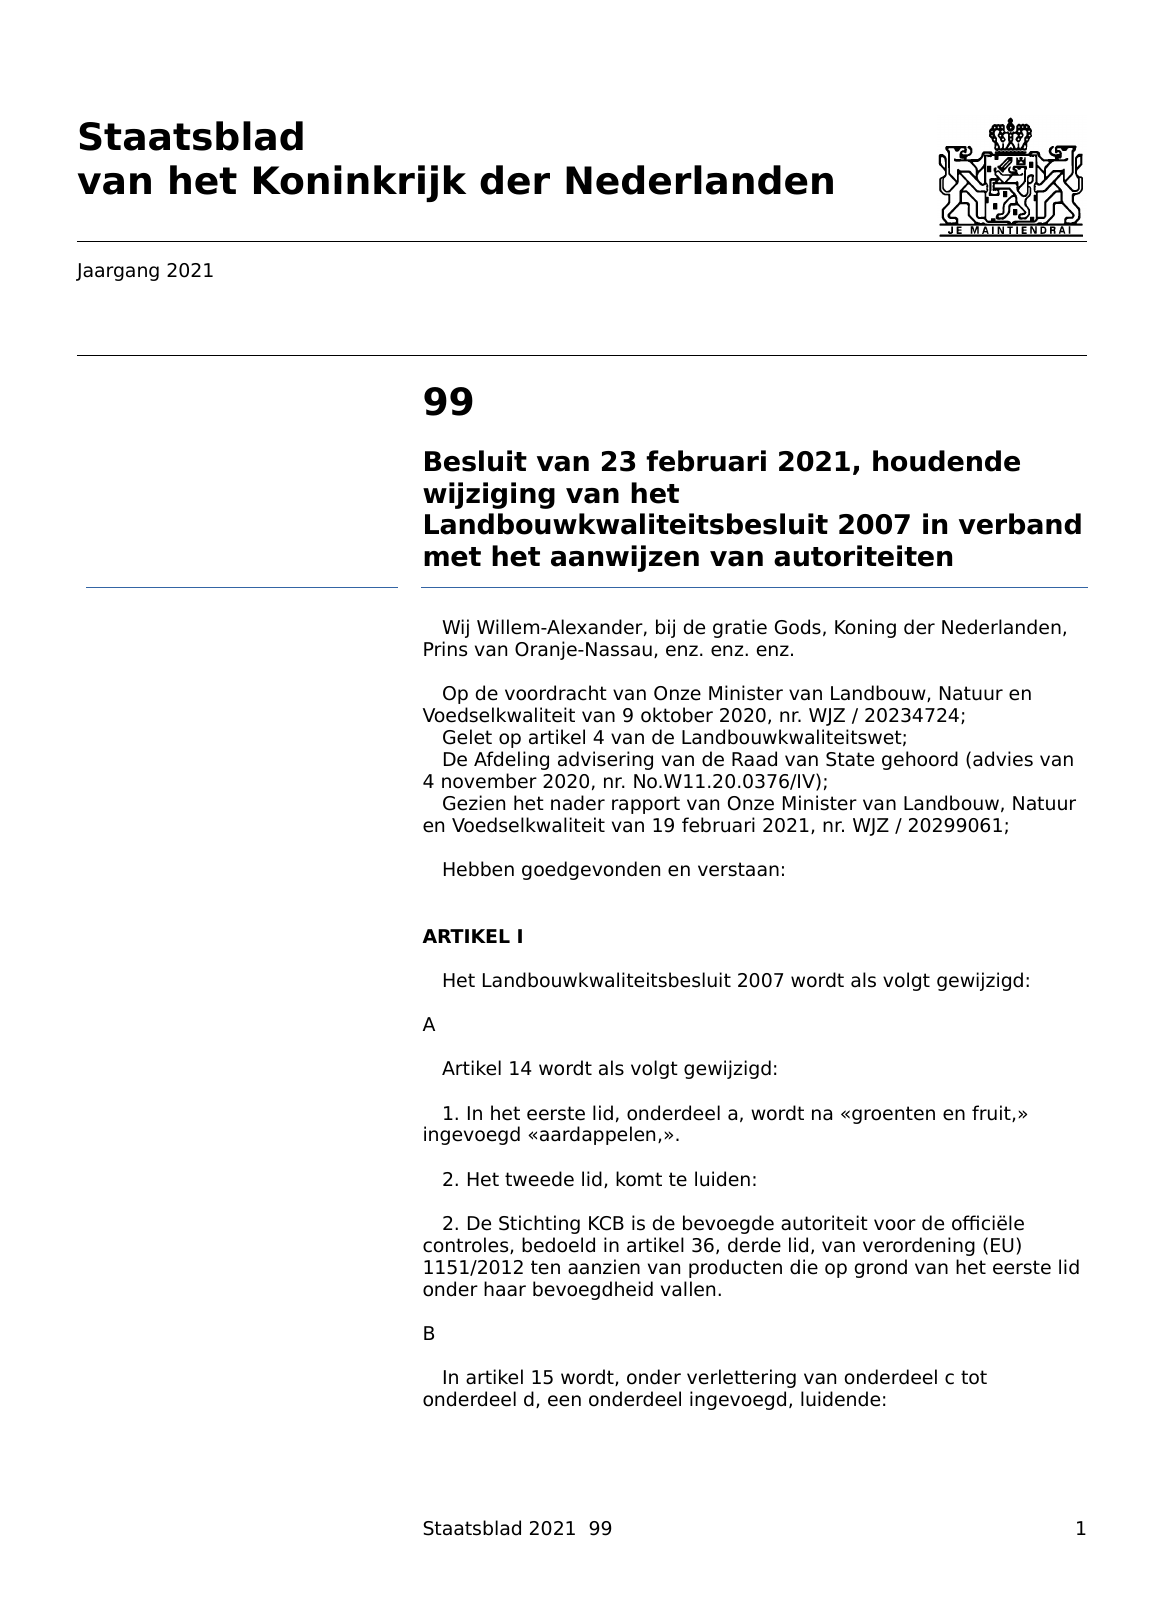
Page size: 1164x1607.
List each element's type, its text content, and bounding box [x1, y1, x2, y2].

text In artikel 15 wordt, onder verlettering van onderdeel c tot onderdeel d, een onderdeel ingevoegd, luidende: [422, 1367, 1087, 1411]
text Op de voordracht van Onze Minister van Landbouw, Natuur en Voedselkwaliteit van 9 oktober 2020, nr. WJZ / 20234724; [422, 683, 1087, 727]
text Hebben goedgevonden en verstaan: [422, 859, 1087, 881]
text Het Landbouwkwaliteitsbesluit 2007 wordt als volgt gewijzigd: [422, 970, 1087, 992]
text Gezien het nader rapport van Onze Minister van Landbouw, Natuur en Voedselkwaliteit van 19 februari 2021, nr. WJZ / 20299061; [422, 793, 1087, 837]
text 2. Het tweede lid, komt te luiden: [422, 1168, 1087, 1191]
subtitle 99 [422, 381, 1087, 424]
text A [422, 1014, 1087, 1036]
text B [422, 1323, 1087, 1345]
text 1. In het eerste lid, onderdeel a, wordt na «groenten en fruit,» ingevoegd «aardappelen,». [422, 1102, 1087, 1146]
picture [936, 115, 1087, 240]
text Wij Willem-Alexander, bij de gratie Gods, Koning der Nederlanden, Prins van Oranje-Nassau, enz. enz. enz. [422, 617, 1087, 661]
subtitle ARTIKEL I [422, 926, 1087, 948]
text De Afdeling advisering van de Raad van State gehoord (advies van 4 november 2020, nr. No.W11.20.0376/IV); [422, 749, 1087, 793]
text 2. De Stichting KCB is de bevoegde autoriteit voor de officiële controles, bedoeld in artikel 36, derde lid, van verordening (EU) 1151/2012 ten aanzien van producten die op grond van het eerste lid onder haar bevoegdheid vallen. [422, 1213, 1087, 1301]
text Besluit van 23 februari 2021, houdende wijziging van het Landbouwkwaliteitsbesluit 2007 in verband met het aanwijzen van autoriteiten [422, 447, 1087, 573]
table_header [886, 100, 1087, 241]
text Artikel 14 wordt als volgt gewijzigd: [422, 1058, 1087, 1080]
text Gelet op artikel 4 van de Landbouwkwaliteitswet; [422, 727, 1087, 749]
table_header Staatsblad van het Koninkrijk der Nederlanden [77, 100, 886, 241]
table_cell Jaargang 2021 [77, 242, 1087, 355]
